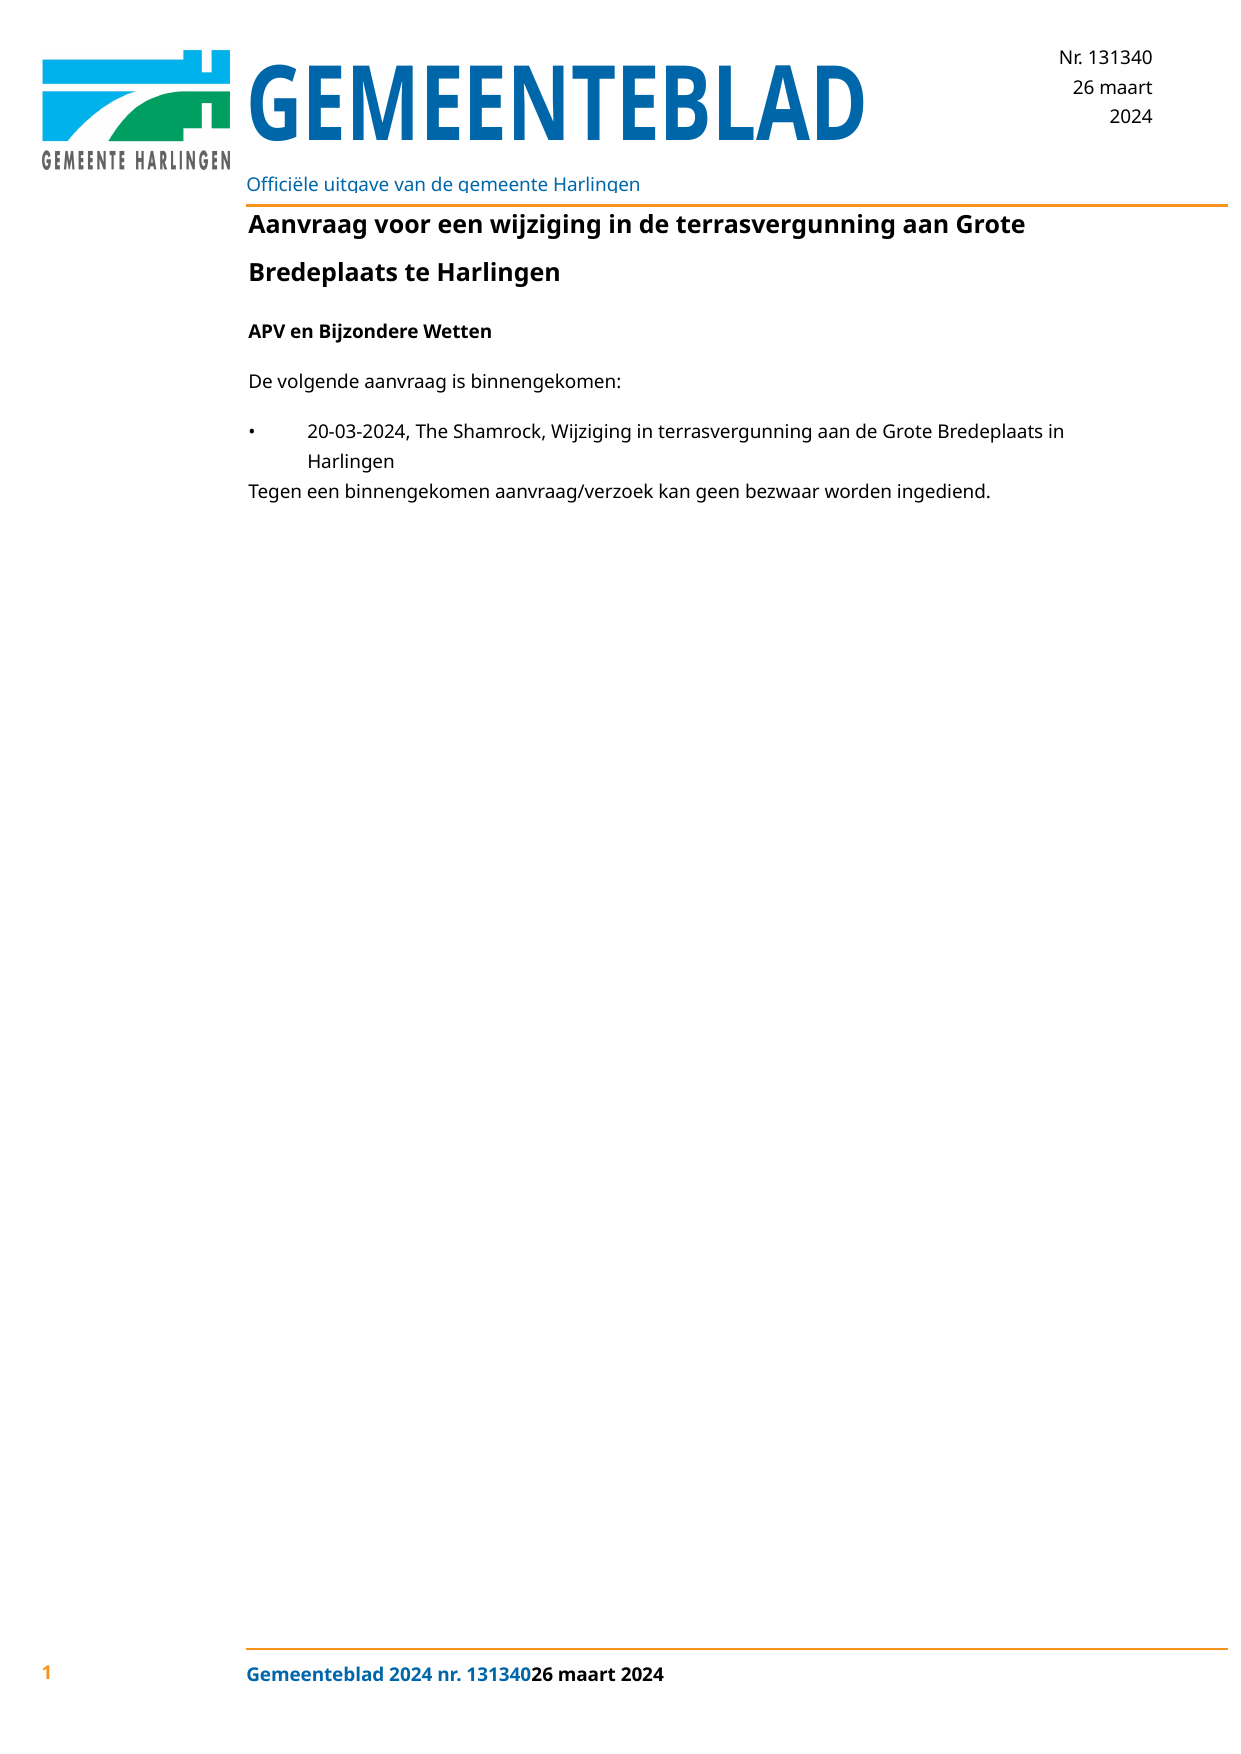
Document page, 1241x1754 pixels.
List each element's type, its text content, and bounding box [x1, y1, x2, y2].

text De volgende aanvraag is binnengekomen: [248, 368, 1152, 394]
list 20-03-2024, The Shamrock, Wijziging in terrasvergunning aan de Grote Bredeplaats in Harlingen [248, 419, 1152, 474]
picture [41, 47, 231, 172]
text Tegen een binnengekomen aanvraag/verzoek kan geen bezwaar worden ingediend. [248, 478, 1152, 504]
text Aanvraag voor een wijziging in de terrasvergunning aan Grote Bredeplaats te Harlingen [248, 207, 1152, 288]
text APV en Bijzondere Wetten [248, 318, 1152, 344]
